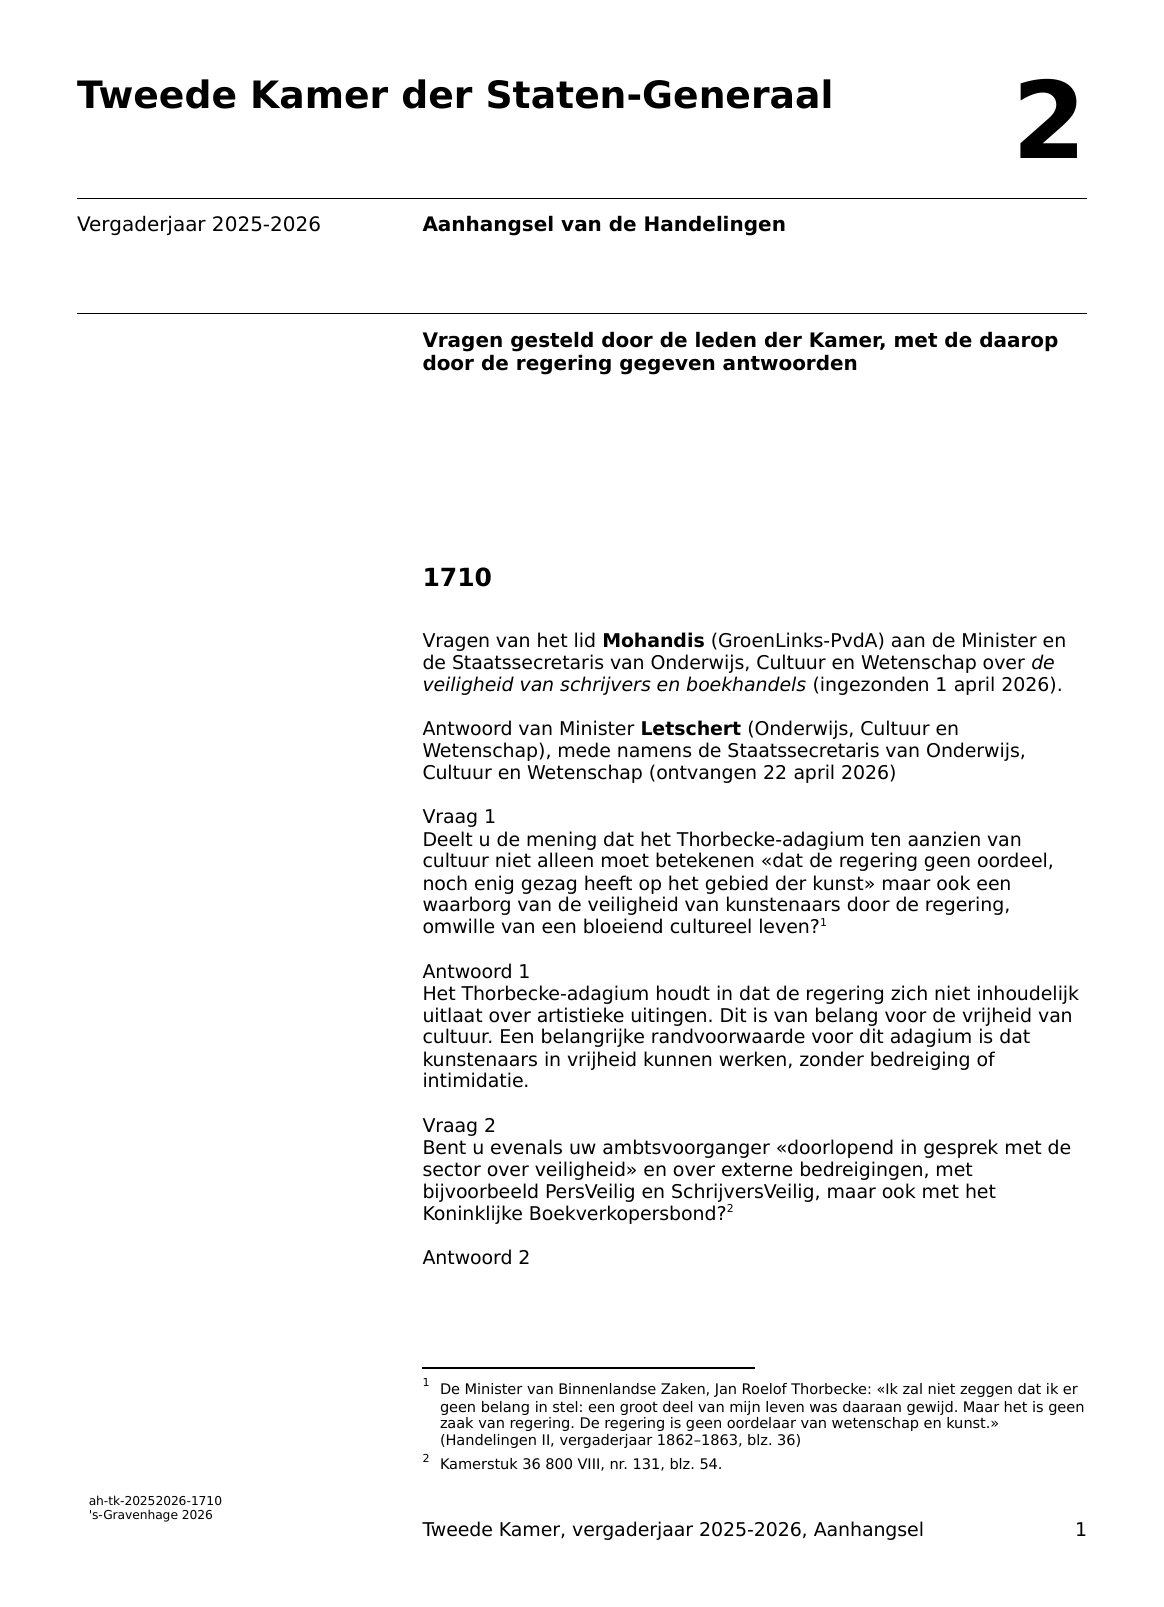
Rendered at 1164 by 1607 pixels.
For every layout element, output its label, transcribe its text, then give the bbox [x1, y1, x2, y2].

text Vraag 2 [422, 1114, 1087, 1137]
table_cell [77, 314, 422, 375]
text Antwoord van Minister Letschert (Onderwijs, Cultuur en Wetenschap), mede namens de Staatssecretaris van Onderwijs, Cultuur en Wetenschap (ontvangen 22 april 2026) [422, 718, 1087, 784]
table_header 2 [886, 59, 1087, 198]
text Vraag 1 [422, 806, 1087, 828]
table_cell Vragen gesteld door de leden der Kamer, met de daarop door de regering gegeven antwoorden [422, 314, 1087, 375]
text Kamerstuk 36 800 VIII, nr. 131, blz. 54. [422, 1452, 1087, 1474]
text ah-tk-20252026-1710 [88, 1494, 323, 1508]
text Vragen van het lid Mohandis (GroenLinks-PvdA) aan de Minister en de Staatssecretaris van Onderwijs, Cultuur en Wetenschap over de veiligheid van schrijvers en boekhandels (ingezonden 1 april 2026). [422, 630, 1087, 696]
text 1710 [422, 563, 1087, 592]
text Bent u evenals uw ambtsvoorganger «doorlopend in gesprek met de sector over veiligheid» en over externe bedreigingen, met bijvoorbeeld PersVeilig en SchrijversVeilig, maar ook met het Koninklijke Boekverkopersbond? [422, 1137, 1087, 1224]
text Antwoord 1 [422, 961, 1087, 982]
text Deelt u de mening dat het Thorbecke-adagium ten aanzien van cultuur niet alleen moet betekenen «dat de regering geen oordeel, noch enig gezag heeft op het gebied der kunst» maar ook een waarborg van de veiligheid van kunstenaars door de regering, omwille van een bloeiend cultureel leven? [422, 828, 1087, 938]
text De Minister van Binnenlandse Zaken, Jan Roelof Thorbecke: «Ik zal niet zeggen dat ik er geen belang in stel: een groot deel van mijn leven was daaraan gewijd. Maar het is geen zaak van regering. De regering is geen oordelaar van wetenschap en kunst.» (Handelingen II, vergaderjaar 1862–1863, blz. 36) [422, 1377, 1087, 1449]
table_header Tweede Kamer der Staten-Generaal [77, 59, 886, 198]
text 's-Gravenhage 2026 [88, 1508, 323, 1522]
table_cell Vergaderjaar 2025-2026 [77, 199, 422, 313]
table_cell Aanhangsel van de Handelingen [422, 199, 1087, 313]
text Het Thorbecke-adagium houdt in dat de regering zich niet inhoudelijk uitlaat over artistieke uitingen. Dit is van belang voor de vrijheid van cultuur. Een belangrijke randvoorwaarde voor dit adagium is dat kunstenaars in vrijheid kunnen werken, zonder bedreiging of intimidatie. [422, 982, 1087, 1092]
text Antwoord 2 [422, 1247, 1087, 1269]
